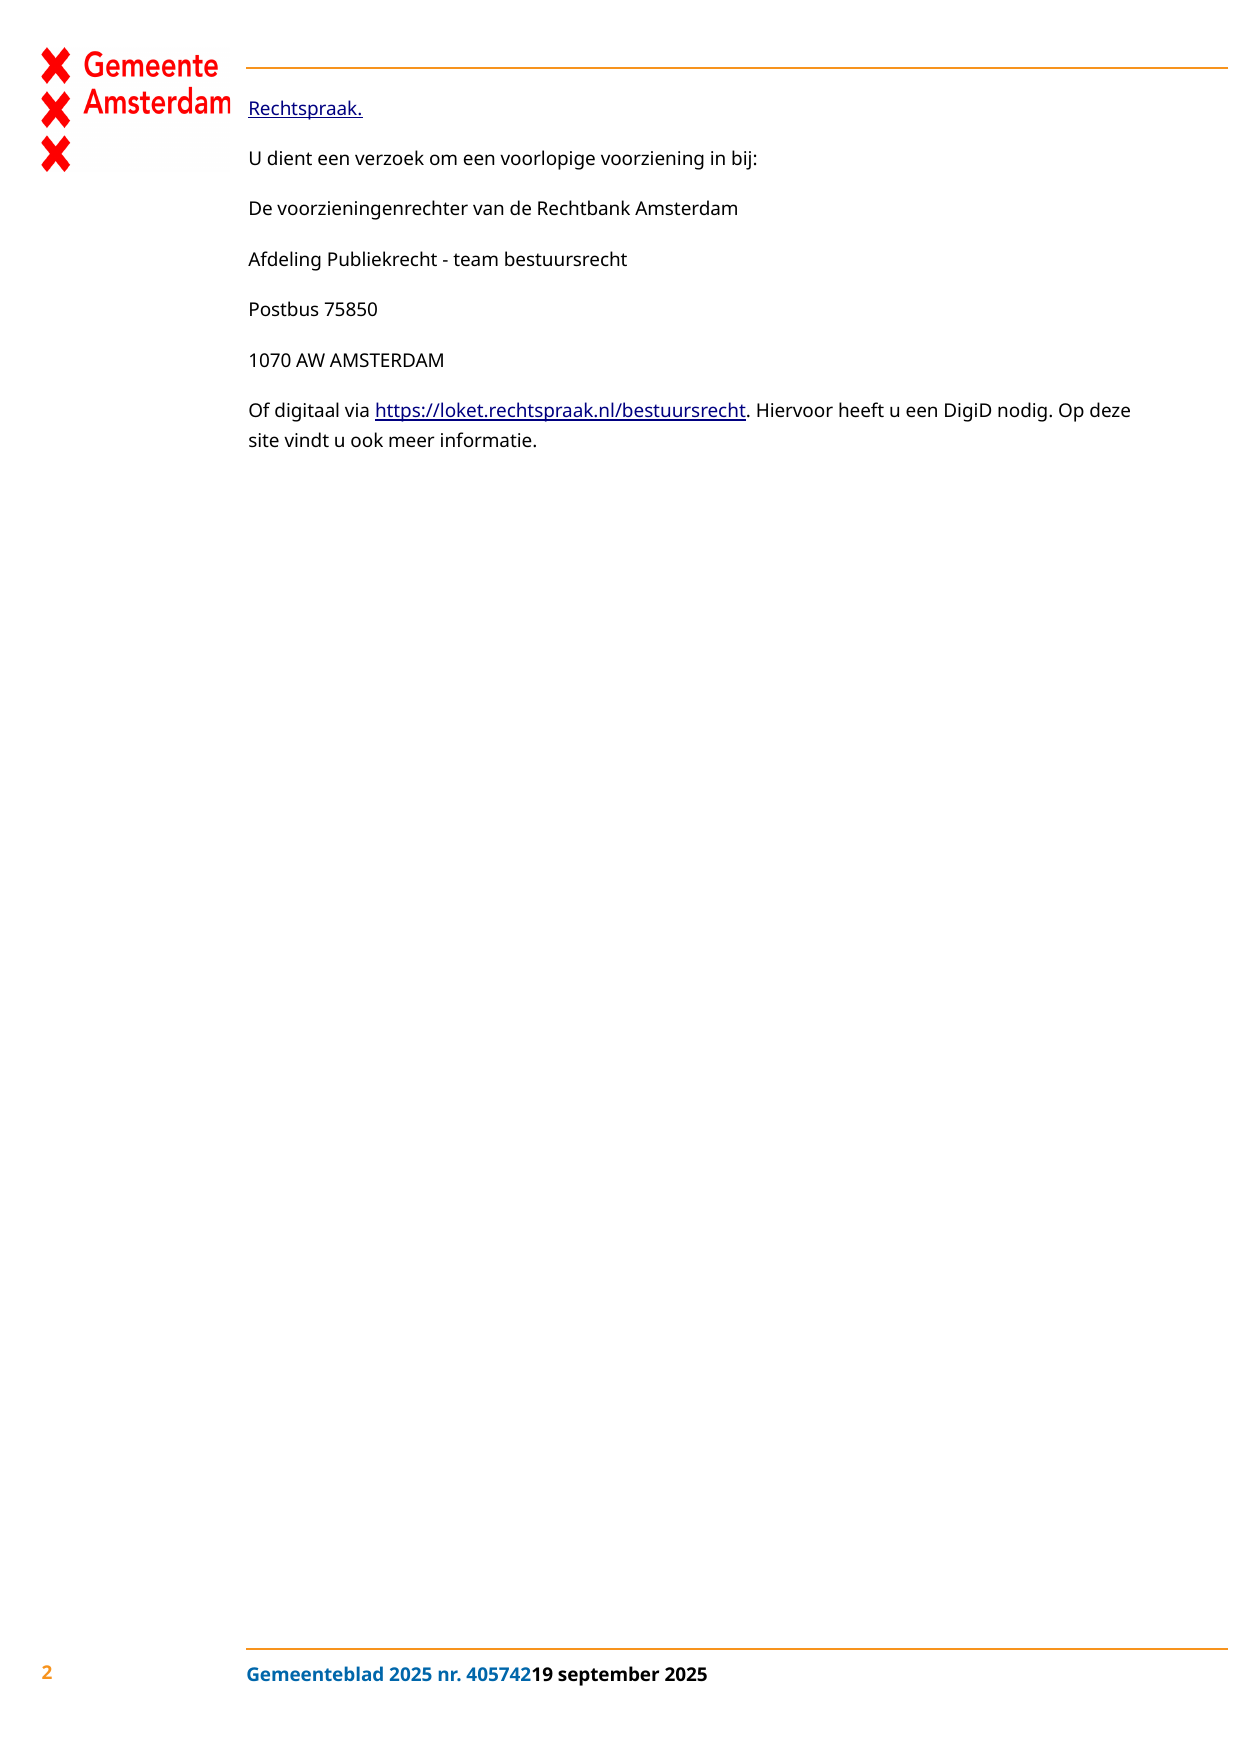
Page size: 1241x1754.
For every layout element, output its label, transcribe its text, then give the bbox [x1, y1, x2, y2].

text De voorzieningenrechter van de Rechtbank Amsterdam [248, 196, 1152, 221]
text U dient een verzoek om een voorlopige voorziening in bij: [248, 145, 1152, 171]
text Postbus 75850 [248, 296, 1152, 322]
picture [41, 47, 231, 172]
text Rechtspraak. [248, 95, 1152, 121]
text 1070 AW AMSTERDAM [248, 347, 1152, 373]
text Afdeling Publiekrecht - team bestuursrecht [248, 246, 1152, 272]
text Of digitaal via https://loket.rechtspraak.nl/bestuursrecht. Hiervoor heeft u een DigiD nodig. Op deze site vindt u ook meer informatie. [248, 397, 1152, 453]
